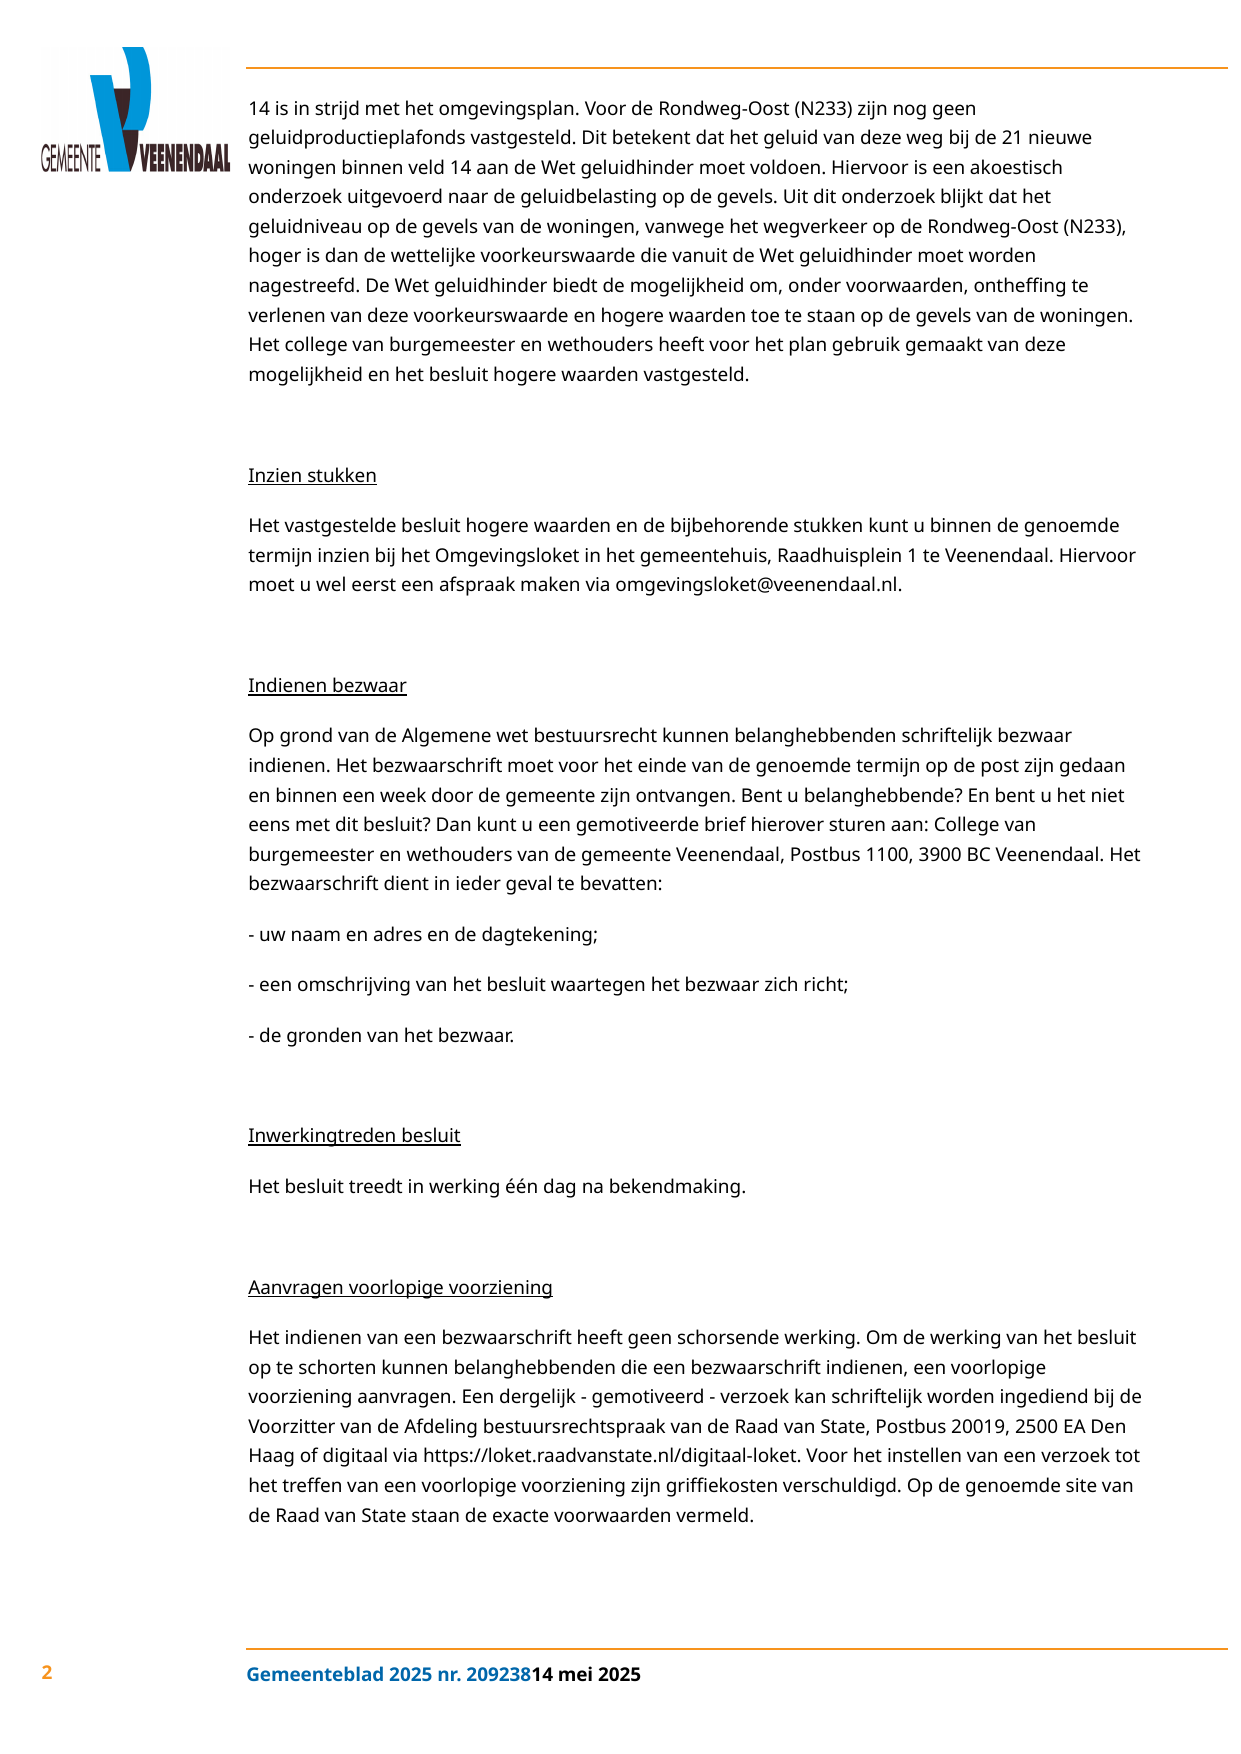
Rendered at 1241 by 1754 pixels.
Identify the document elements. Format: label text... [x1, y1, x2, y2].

text Het besluit treedt in werking één dag na bekendmaking. [248, 1173, 1152, 1199]
text - een omschrijving van het besluit waartegen het bezwaar zich richt; [248, 971, 1152, 997]
text Indienen bezwaar [248, 672, 1152, 698]
text Het vastgestelde besluit hogere waarden en de bijbehorende stukken kunt u binnen de genoemde termijn inzien bij het Omgevingsloket in het gemeentehuis, Raadhuisplein 1 te Veenendaal. Hiervoor moet u wel eerst een afspraak maken via omgevingsloket@veenendaal.nl. [248, 512, 1152, 597]
text Aanvragen voorlopige voorziening [248, 1274, 1152, 1300]
text - de gronden van het bezwaar. [248, 1022, 1152, 1048]
text 14 is in strijd met het omgevingsplan. Voor de Rondweg-Oost (N233) zijn nog geen geluidproductieplafonds vastgesteld. Dit betekent dat het geluid van deze weg bij de 21 nieuwe woningen binnen veld 14 aan de Wet geluidhinder moet voldoen. Hiervoor is een akoestisch onderzoek uitgevoerd naar de geluidbelasting op de gevels. Uit dit onderzoek blijkt dat het geluidniveau op de gevels van de woningen, vanwege het wegverkeer op de Rondweg-Oost (N233), hoger is dan de wettelijke voorkeurswaarde die vanuit de Wet geluidhinder moet worden nagestreefd. De Wet geluidhinder biedt de mogelijkheid om, onder voorwaarden, ontheffing te verlenen van deze voorkeurswaarde en hogere waarden toe te staan op de gevels van de woningen. Het college van burgemeester en wethouders heeft voor het plan gebruik gemaakt van deze mogelijkheid en het besluit hogere waarden vastgesteld. [248, 95, 1152, 387]
text Het indienen van een bezwaarschrift heeft geen schorsende werking. Om de werking van het besluit op te schorten kunnen belanghebbenden die een bezwaarschrift indienen, een voorlopige voorziening aanvragen. Een dergelijk - gemotiveerd - verzoek kan schriftelijk worden ingediend bij de Voorzitter van de Afdeling bestuursrechtspraak van de Raad van State, Postbus 20019, 2500 EA Den Haag of digitaal via https://loket.raadvanstate.nl/digitaal-loket. Voor het instellen van een verzoek tot het treffen van een voorlopige voorziening zijn griffiekosten verschuldigd. Op de genoemde site van de Raad van State staan de exacte voorwaarden vermeld. [248, 1324, 1152, 1528]
text Inzien stukken [248, 462, 1152, 488]
text - uw naam en adres en de dagtekening; [248, 921, 1152, 947]
picture [123, 47, 231, 172]
picture [41, 47, 130, 172]
text Op grond van de Algemene wet bestuursrecht kunnen belanghebbenden schriftelijk bezwaar indienen. Het bezwaarschrift moet voor het einde van de genoemde termijn op de post zijn gedaan en binnen een week door de gemeente zijn ontvangen. Bent u belanghebbende? En bent u het niet eens met dit besluit? Dan kunt u een gemotiveerde brief hierover sturen aan: College van burgemeester en wethouders van de gemeente Veenendaal, Postbus 1100, 3900 BC Veenendaal. Het bezwaarschrift dient in ieder geval te bevatten: [248, 723, 1152, 896]
text Inwerkingtreden besluit [248, 1123, 1152, 1148]
